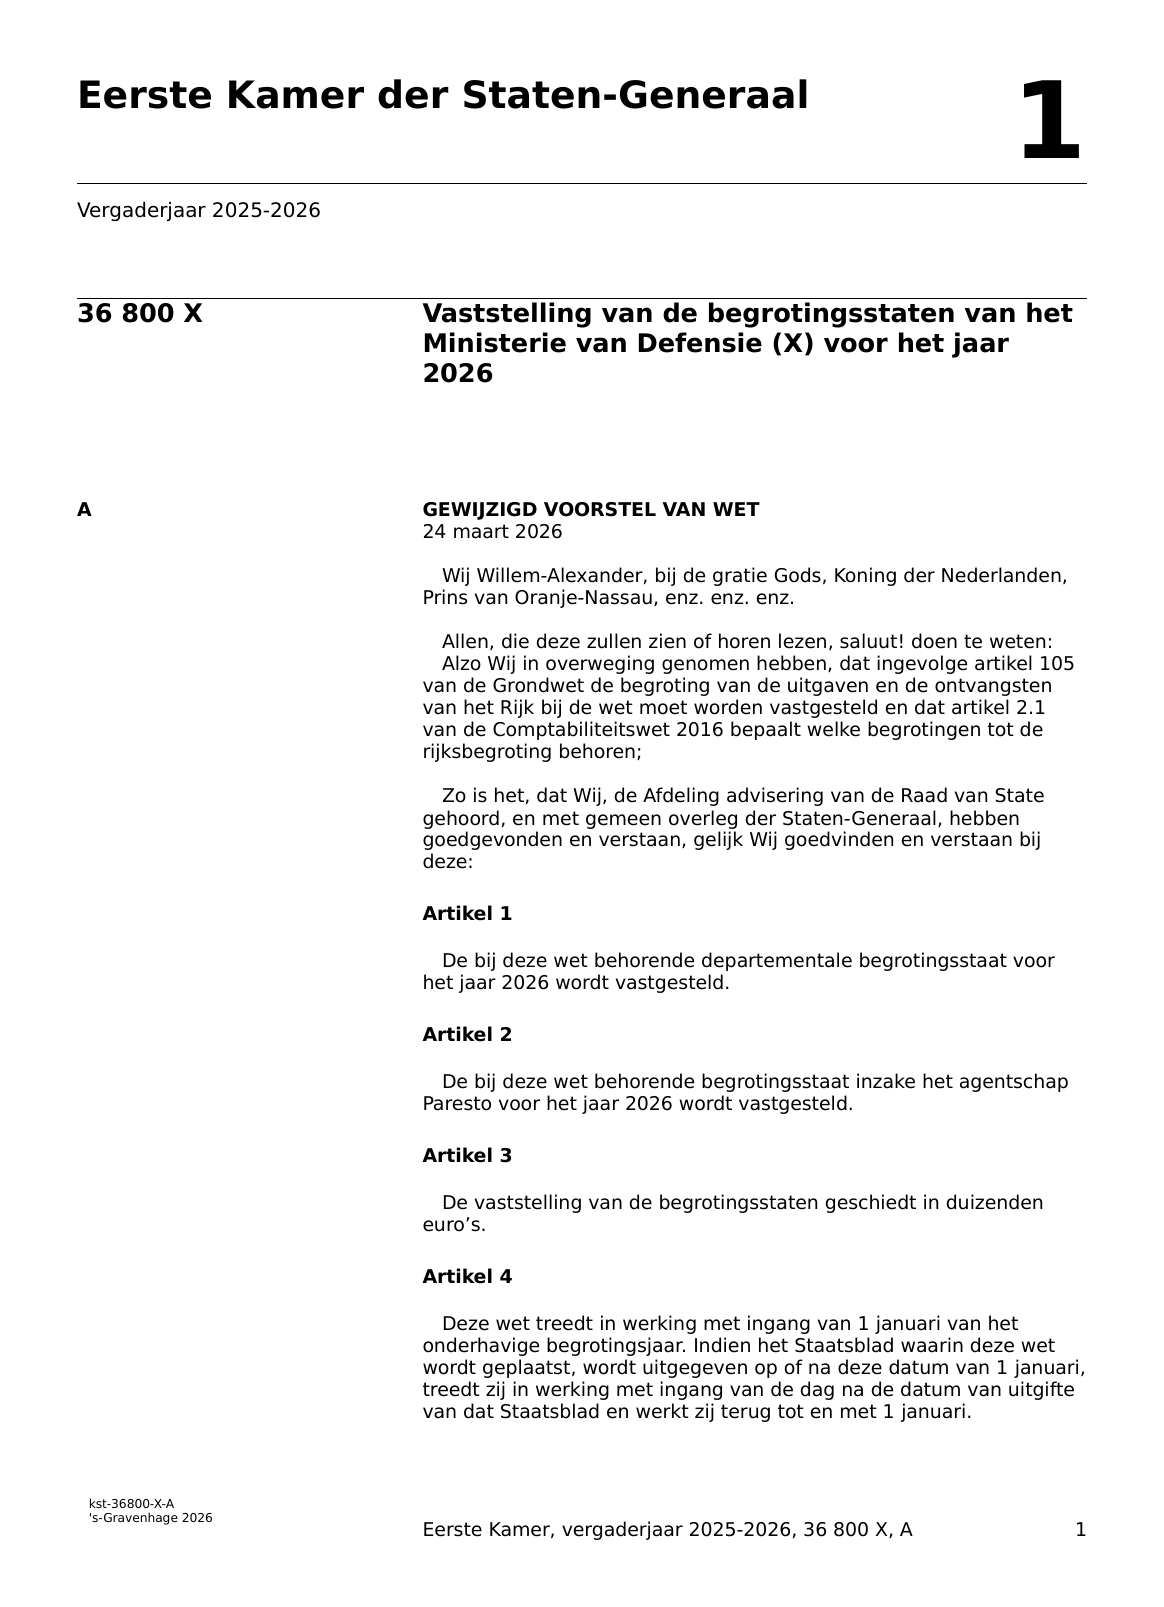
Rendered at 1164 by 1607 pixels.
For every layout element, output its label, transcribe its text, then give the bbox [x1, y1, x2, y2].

subtitle A GEWIJZIGD VOORSTEL VAN WET [77, 499, 1087, 521]
table_header 1 [886, 59, 1087, 183]
text De vaststelling van de begrotingsstaten geschiedt in duizenden euro’s. [422, 1192, 1087, 1236]
subtitle Artikel 1 [422, 903, 1087, 925]
subtitle Artikel 2 [422, 1024, 1087, 1046]
text Deze wet treedt in werking met ingang van 1 januari van het onderhavige begrotingsjaar. Indien het Staatsblad waarin deze wet wordt geplaatst, wordt uitgegeven op of na deze datum van 1 januari, treedt zĳ in werking met ingang van de dag na de datum van uitgifte van dat Staatsblad en werkt zĳ terug tot en met 1 januari. [422, 1313, 1087, 1423]
text De bĳ deze wet behorende departementale begrotingsstaat voor het jaar 2026 wordt vastgesteld. [422, 950, 1087, 994]
text kst-36800-X-A [88, 1497, 323, 1511]
text Alzo Wij in overweging genomen hebben, dat ingevolge artikel 105 van de Grondwet de begroting van de uitgaven en de ontvangsten van het Rijk bij de wet moet worden vastgesteld en dat artikel 2.1 van de Comptabiliteitswet 2016 bepaalt welke begrotingen tot de rijksbegroting behoren; [422, 653, 1087, 763]
subtitle Artikel 4 [422, 1266, 1087, 1288]
table_cell Vergaderjaar 2025-2026 [77, 184, 1087, 298]
subtitle 36 800 X Vaststelling van de begrotingsstaten van het Ministerie van Defensie (X) voor het jaar 2026 [77, 299, 1087, 388]
subtitle Artikel 3 [422, 1145, 1087, 1167]
table_header Eerste Kamer der Staten-Generaal [77, 59, 886, 183]
text Allen, die deze zullen zien of horen lezen, saluut! doen te weten: [422, 631, 1087, 653]
text 24 maart 2026 [422, 521, 1087, 543]
text De bij deze wet behorende begrotingsstaat inzake het agentschap Paresto voor het jaar 2026 wordt vastgesteld. [422, 1071, 1087, 1115]
text Wij Willem-Alexander, bij de gratie Gods, Koning der Nederlanden, Prins van Oranje-Nassau, enz. enz. enz. [422, 565, 1087, 609]
text 's-Gravenhage 2026 [88, 1511, 323, 1525]
text Zo is het, dat Wij, de Afdeling advisering van de Raad van State gehoord, en met gemeen overleg der Staten-Generaal, hebben goedgevonden en verstaan, gelijk Wij goedvinden en verstaan bij deze: [422, 785, 1087, 873]
